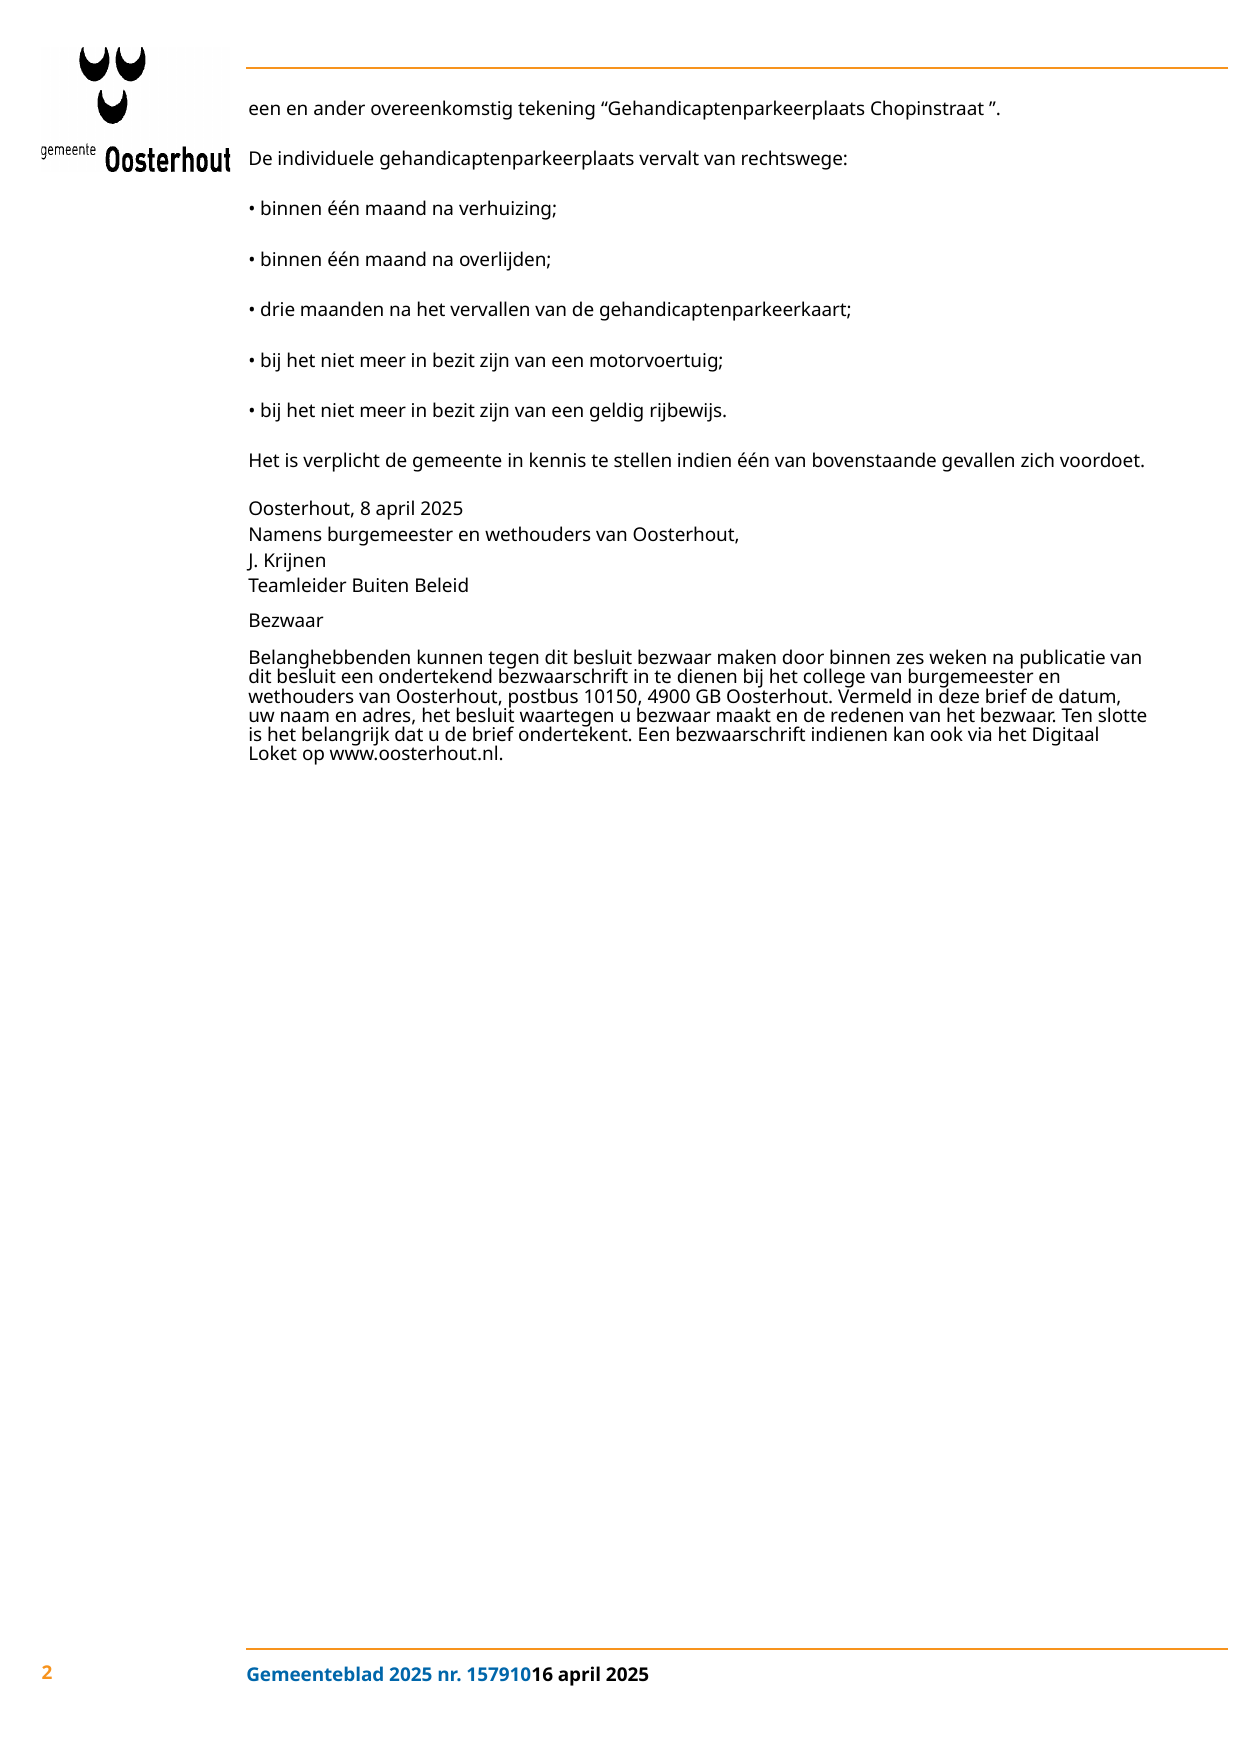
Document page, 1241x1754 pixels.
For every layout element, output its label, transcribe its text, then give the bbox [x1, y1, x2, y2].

text De individuele gehandicaptenparkeerplaats vervalt van rechtswege: [248, 145, 1152, 171]
text een en ander overeenkomstig tekening “Gehandicaptenparkeerplaats Chopinstraat ”. [248, 95, 1152, 121]
text • bij het niet meer in bezit zijn van een motorvoertuig; [248, 347, 1152, 373]
text • drie maanden na het vervallen van de gehandicaptenparkeerkaart; [248, 296, 1152, 322]
text J. Krijnen [248, 547, 1152, 573]
text • bij het niet meer in bezit zijn van een geldig rijbewijs. [248, 397, 1152, 423]
text Namens burgemeester en wethouders van Oosterhout, [248, 521, 1152, 547]
text Het is verplicht de gemeente in kennis te stellen indien één van bovenstaande gevallen zich voordoet. [248, 448, 1152, 473]
text Bezwaar [248, 612, 1152, 631]
text • binnen één maand na verhuizing; [248, 196, 1152, 221]
picture [41, 47, 231, 172]
text • binnen één maand na overlijden; [248, 246, 1152, 272]
text Oosterhout, 8 april 2025 [248, 496, 1152, 521]
text Belanghebbenden kunnen tegen dit besluit bezwaar maken door binnen zes weken na publicatie van dit besluit een ondertekend bezwaarschrift in te dienen bij het college van burgemeester en wethouders van Oosterhout, postbus 10150, 4900 GB Oosterhout. Vermeld in deze brief de datum, uw naam en adres, het besluit waartegen u bezwaar maakt en de redenen van het bezwaar. Ten slotte is het belangrijk dat u de brief ondertekent. Een bezwaarschrift indienen kan ook via het Digitaal Loket op www.oosterhout.nl. [248, 649, 1152, 765]
text Teamleider Buiten Beleid [248, 573, 1152, 598]
